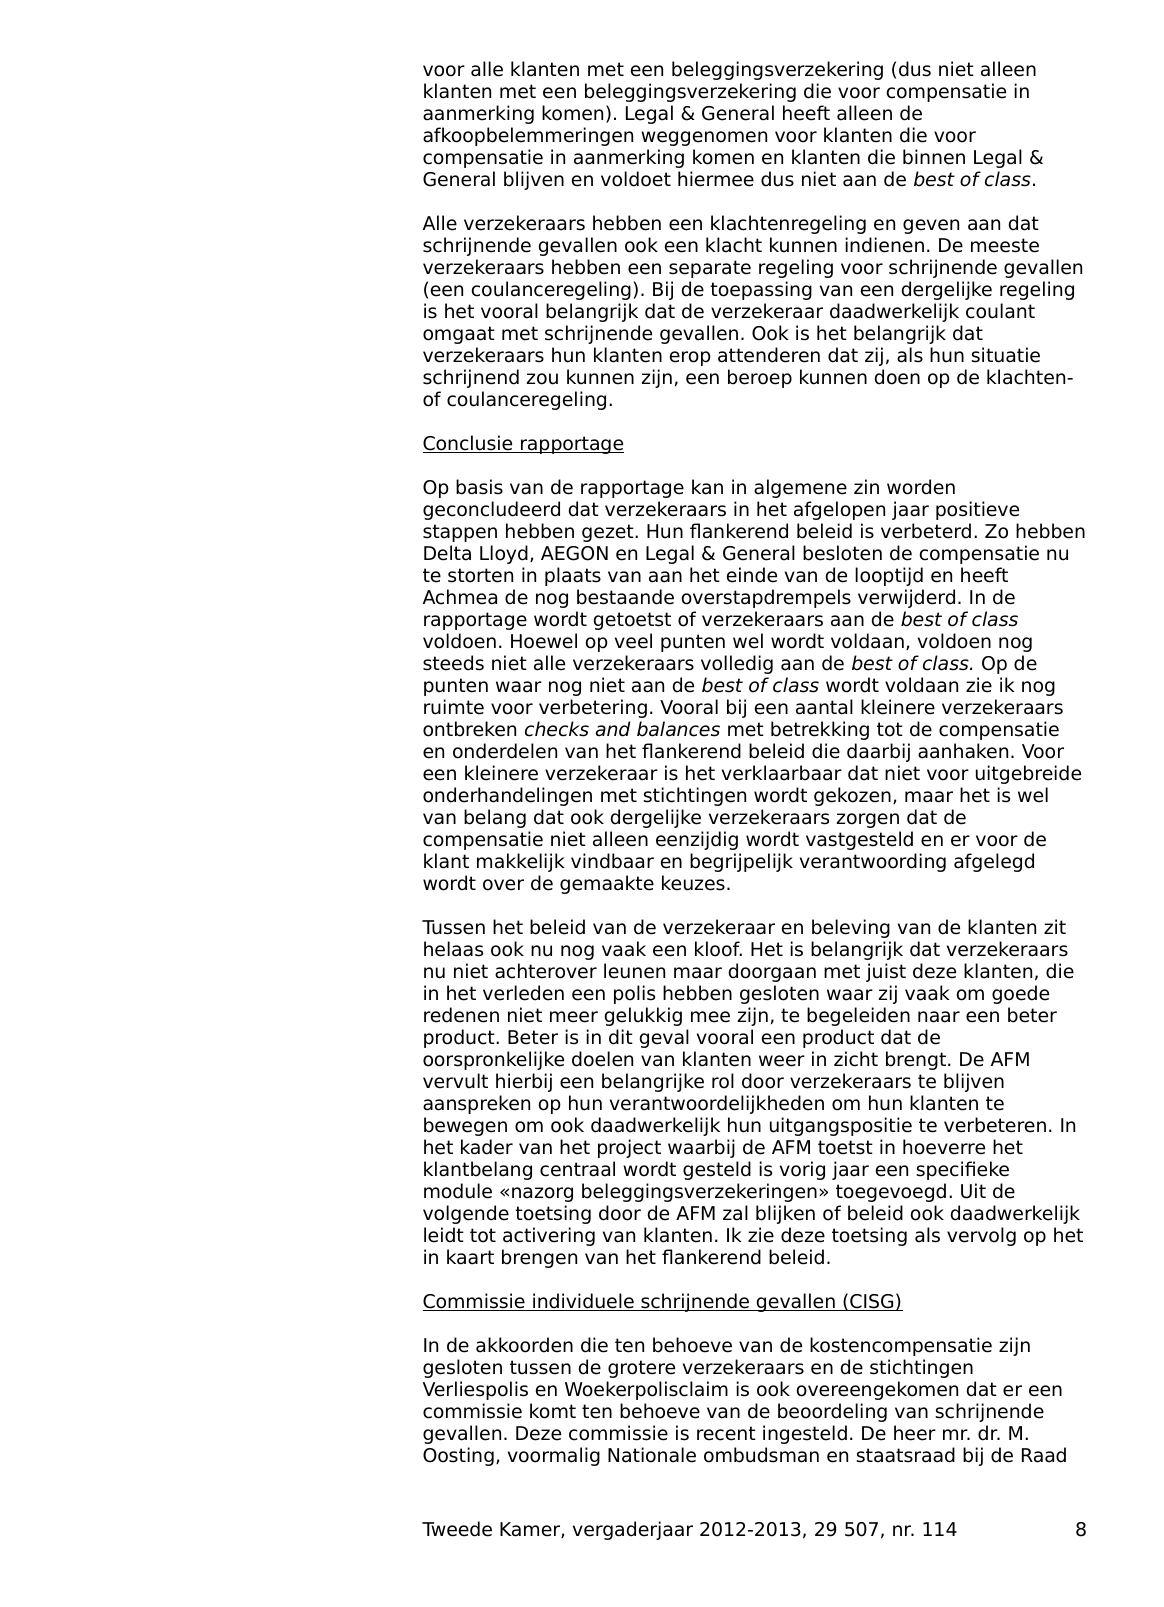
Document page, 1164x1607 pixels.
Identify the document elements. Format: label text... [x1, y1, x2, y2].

text Tussen het beleid van de verzekeraar en beleving van de klanten zit helaas ook nu nog vaak een kloof. Het is belangrijk dat verzekeraars nu niet achterover leunen maar doorgaan met juist deze klanten, die in het verleden een polis hebben gesloten waar zij vaak om goede redenen niet meer gelukkig mee zijn, te begeleiden naar een beter product. Beter is in dit geval vooral een product dat de oorspronkelijke doelen van klanten weer in zicht brengt. De AFM vervult hierbij een belangrijke rol door verzekeraars te blijven aanspreken op hun verantwoordelijkheden om hun klanten te bewegen om ook daadwerkelijk hun uitgangspositie te verbeteren. In het kader van het project waarbij de AFM toetst in hoeverre het klantbelang centraal wordt gesteld is vorig jaar een specifieke module «nazorg beleggingsverzekeringen» toegevoegd. Uit de volgende toetsing door de AFM zal blijken of beleid ook daadwerkelijk leidt tot activering van klanten. Ik zie deze toetsing als vervolg op het in kaart brengen van het flankerend beleid. [422, 917, 1087, 1269]
text voor alle klanten met een beleggingsverzekering (dus niet alleen klanten met een beleggingsverzekering die voor compensatie in aanmerking komen). Legal & General heeft alleen de afkoopbelemmeringen weggenomen voor klanten die voor compensatie in aanmerking komen en klanten die binnen Legal & General blijven en voldoet hiermee dus niet aan de best of class. [422, 59, 1087, 191]
subtitle Commissie individuele schrijnende gevallen (CISG) [422, 1291, 1087, 1313]
text Alle verzekeraars hebben een klachtenregeling en geven aan dat schrijnende gevallen ook een klacht kunnen indienen. De meeste verzekeraars hebben een separate regeling voor schrijnende gevallen (een coulanceregeling). Bij de toepassing van een dergelijke regeling is het vooral belangrijk dat de verzekeraar daadwerkelijk coulant omgaat met schrijnende gevallen. Ook is het belangrijk dat verzekeraars hun klanten erop attenderen dat zij, als hun situatie schrijnend zou kunnen zijn, een beroep kunnen doen op de klachten- of coulanceregeling. [422, 213, 1087, 411]
text In de akkoorden die ten behoeve van de kostencompensatie zijn gesloten tussen de grotere verzekeraars en de stichtingen Verliespolis en Woekerpolisclaim is ook overeengekomen dat er een commissie komt ten behoeve van de beoordeling van schrijnende gevallen. Deze commissie is recent ingesteld. De heer mr. dr. M. Oosting, voormalig Nationale ombudsman en staatsraad bij de Raad [422, 1335, 1087, 1467]
text Op basis van de rapportage kan in algemene zin worden geconcludeerd dat verzekeraars in het afgelopen jaar positieve stappen hebben gezet. Hun flankerend beleid is verbeterd. Zo hebben Delta Lloyd, AEGON en Legal & General besloten de compensatie nu te storten in plaats van aan het einde van de looptijd en heeft Achmea de nog bestaande overstapdrempels verwijderd. In de rapportage wordt getoetst of verzekeraars aan de best of class voldoen. Hoewel op veel punten wel wordt voldaan, voldoen nog steeds niet alle verzekeraars volledig aan de best of class. Op de punten waar nog niet aan de best of class wordt voldaan zie ik nog ruimte voor verbetering. Vooral bij een aantal kleinere verzekeraars ontbreken checks and balances met betrekking tot de compensatie en onderdelen van het flankerend beleid die daarbij aanhaken. Voor een kleinere verzekeraar is het verklaarbaar dat niet voor uitgebreide onderhandelingen met stichtingen wordt gekozen, maar het is wel van belang dat ook dergelijke verzekeraars zorgen dat de compensatie niet alleen eenzijdig wordt vastgesteld en er voor de klant makkelijk vindbaar en begrijpelijk verantwoording afgelegd wordt over de gemaakte keuzes. [422, 477, 1087, 895]
subtitle Conclusie rapportage [422, 433, 1087, 455]
